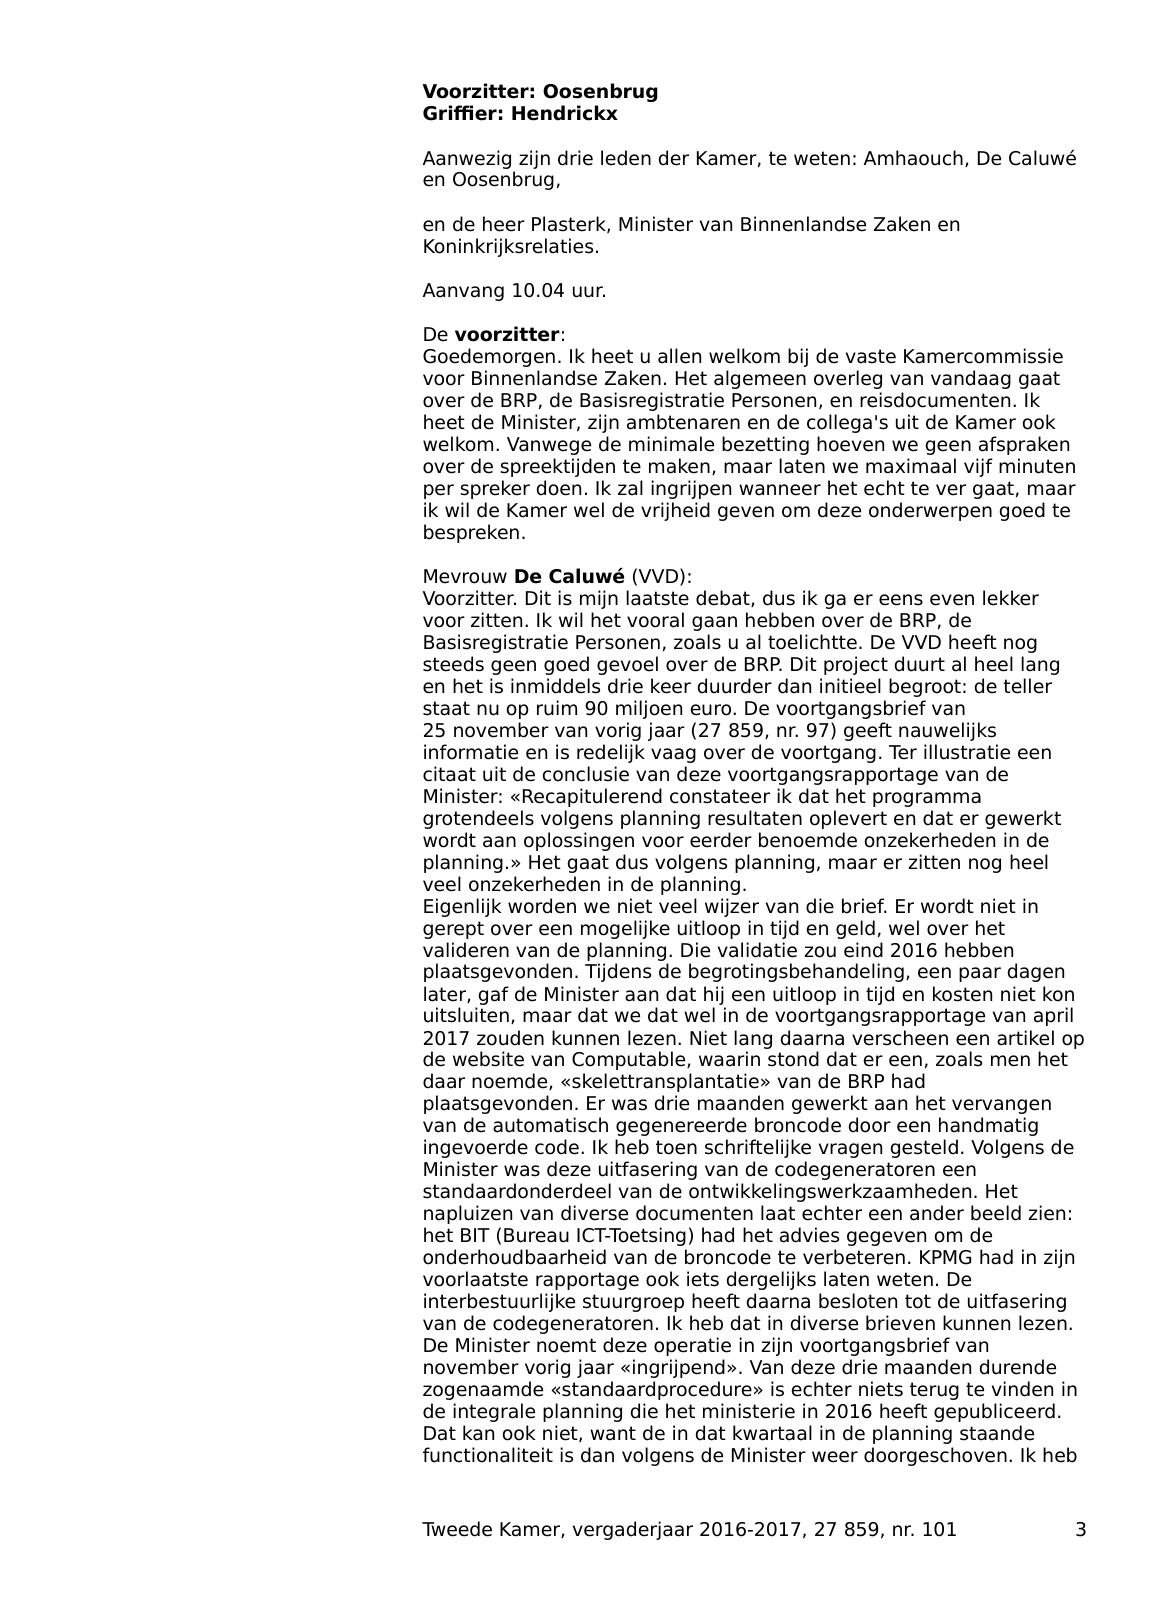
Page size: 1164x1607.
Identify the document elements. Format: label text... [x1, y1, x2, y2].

text en de heer Plasterk, Minister van Binnenlandse Zaken en Koninkrijksrelaties. [422, 213, 1087, 257]
text De voorzitter: [422, 324, 1087, 346]
text Eigenlijk worden we niet veel wijzer van die brief. Er wordt niet in gerept over een mogelijke uitloop in tijd en geld, wel over het valideren van de planning. Die validatie zou eind 2016 hebben plaatsgevonden. Tijdens de begrotingsbehandeling, een paar dagen later, gaf de Minister aan dat hij een uitloop in tijd en kosten niet kon uitsluiten, maar dat we dat wel in de voortgangsrapportage van april 2017 zouden kunnen lezen. Niet lang daarna verscheen een artikel op de website van Computable, waarin stond dat er een, zoals men het daar noemde, «skelettransplantatie» van de BRP had plaatsgevonden. Er was drie maanden gewerkt aan het vervangen van de automatisch gegenereerde broncode door een handmatig ingevoerde code. Ik heb toen schriftelijke vragen gesteld. Volgens de Minister was deze uitfasering van de codegeneratoren een standaardonderdeel van de ontwikkelingswerkzaamheden. Het napluizen van diverse documenten laat echter een ander beeld zien: het BIT (Bureau ICT-Toetsing) had het advies gegeven om de onderhoudbaarheid van de broncode te verbeteren. KPMG had in zijn voorlaatste rapportage ook iets dergelijks laten weten. De interbestuurlijke stuurgroep heeft daarna besloten tot de uitfasering van de codegeneratoren. Ik heb dat in diverse brieven kunnen lezen. [422, 896, 1087, 1335]
text Griffier: Hendrickx [422, 103, 1087, 125]
text Goedemorgen. Ik heet u allen welkom bij de vaste Kamercommissie voor Binnenlandse Zaken. Het algemeen overleg van vandaag gaat over de BRP, de Basisregistratie Personen, en reisdocumenten. Ik heet de Minister, zijn ambtenaren en de collega's uit de Kamer ook welkom. Vanwege de minimale bezetting hoeven we geen afspraken over de spreektijden te maken, maar laten we maximaal vijf minuten per spreker doen. Ik zal ingrijpen wanneer het echt te ver gaat, maar ik wil de Kamer wel de vrijheid geven om deze onderwerpen goed te bespreken. [422, 346, 1087, 544]
text Aanwezig zijn drie leden der Kamer, te weten: Amhaouch, De Caluwé en Oosenbrug, [422, 147, 1087, 191]
text Voorzitter. Dit is mijn laatste debat, dus ik ga er eens even lekker voor zitten. Ik wil het vooral gaan hebben over de BRP, de Basisregistratie Personen, zoals u al toelichtte. De VVD heeft nog steeds geen goed gevoel over de BRP. Dit project duurt al heel lang en het is inmiddels drie keer duurder dan initieel begroot: de teller staat nu op ruim 90 miljoen euro. De voortgangsbrief van 25 november van vorig jaar (27 859, nr. 97) geeft nauwelijks informatie en is redelijk vaag over de voortgang. Ter illustratie een citaat uit de conclusie van deze voortgangsrapportage van de Minister: «Recapitulerend constateer ik dat het programma grotendeels volgens planning resultaten oplevert en dat er gewerkt wordt aan oplossingen voor eerder benoemde onzekerheden in de planning.» Het gaat dus volgens planning, maar er zitten nog heel veel onzekerheden in de planning. [422, 588, 1087, 896]
text Aanvang 10.04 uur. [422, 280, 1087, 302]
text Mevrouw De Caluwé (VVD): [422, 566, 1087, 588]
text Voorzitter: Oosenbrug [422, 81, 1087, 103]
text De Minister noemt deze operatie in zijn voortgangsbrief van november vorig jaar «ingrijpend». Van deze drie maanden durende zogenaamde «standaardprocedure» is echter niets terug te vinden in de integrale planning die het ministerie in 2016 heeft gepubliceerd. Dat kan ook niet, want de in dat kwartaal in de planning staande functionaliteit is dan volgens de Minister weer doorgeschoven. Ik heb [422, 1335, 1087, 1467]
